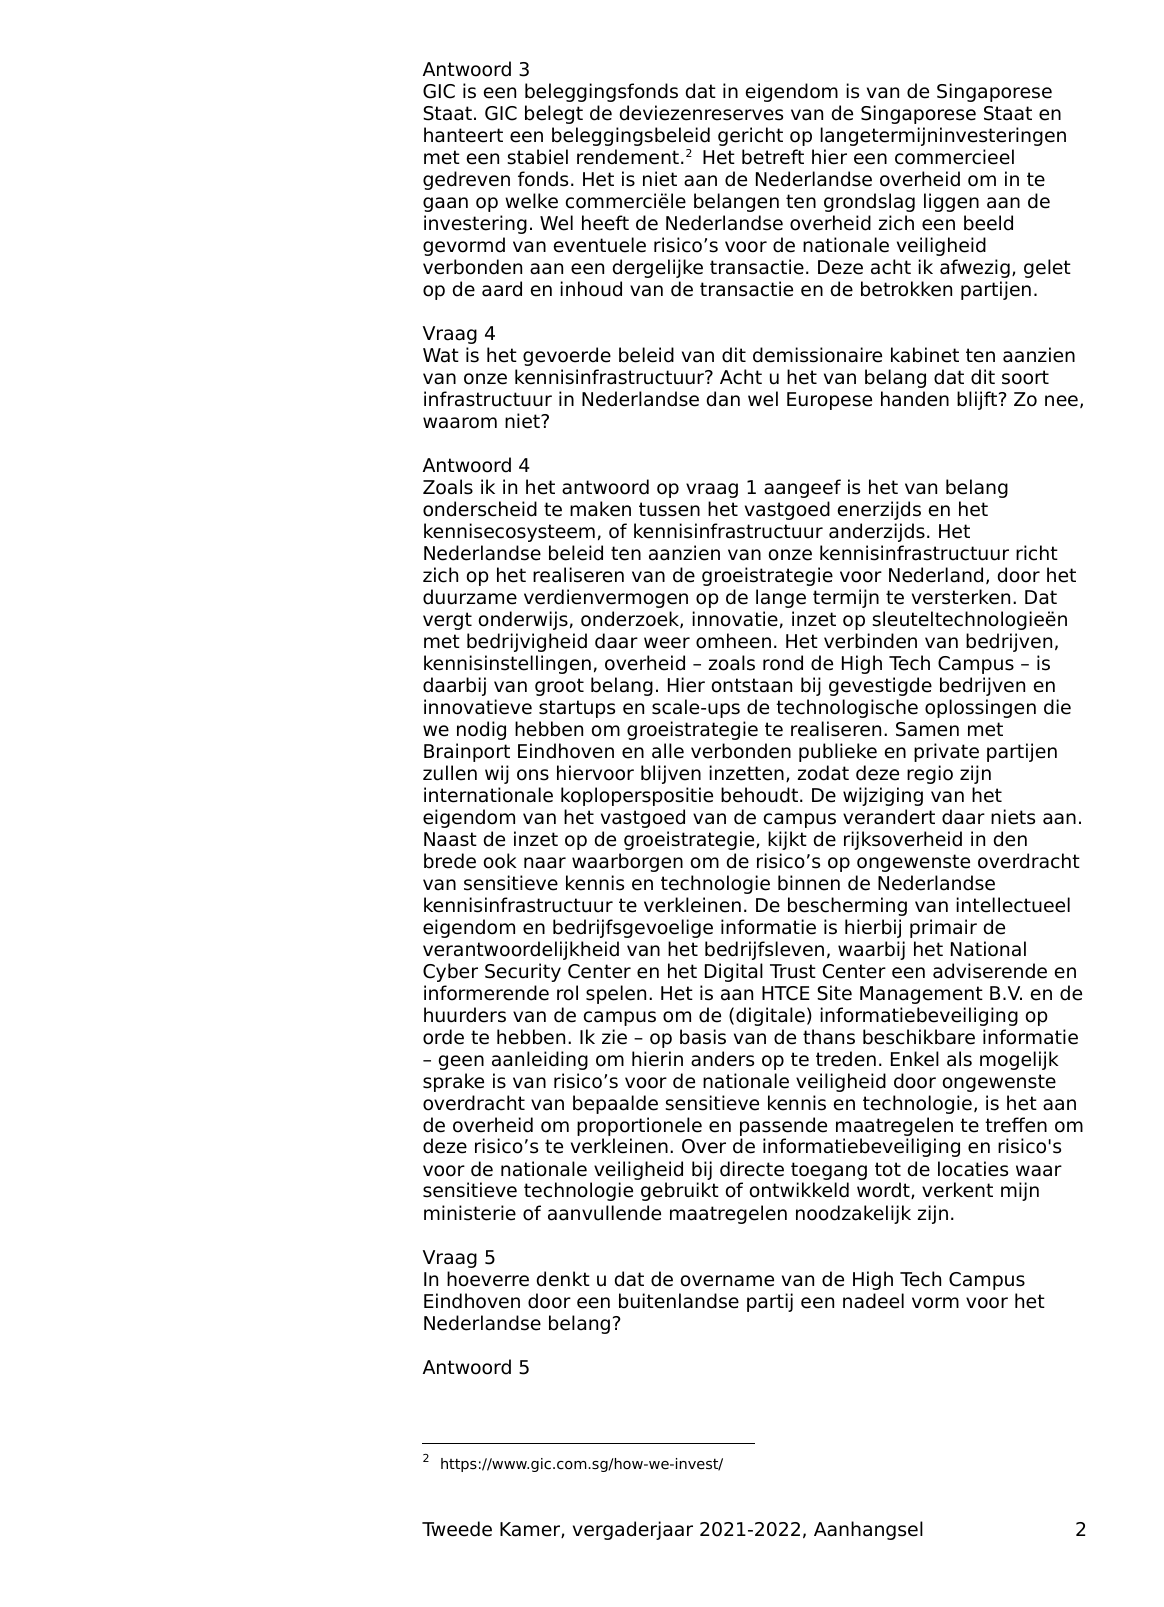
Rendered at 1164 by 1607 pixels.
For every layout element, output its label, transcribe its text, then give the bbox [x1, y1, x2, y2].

text Antwoord 4 [422, 455, 1087, 477]
text Vraag 4 [422, 323, 1087, 345]
text https://www.gic.com.sg/how-we-invest/ [422, 1452, 1087, 1474]
text Vraag 5 [422, 1247, 1087, 1268]
text Antwoord 3 [422, 59, 1087, 81]
text GIC is een beleggingsfonds dat in eigendom is van de Singaporese Staat. GIC belegt de deviezenreserves van de Singaporese Staat en hanteert een beleggingsbeleid gericht op langetermijninvesteringen met een stabiel rendement. Het betreft hier een commercieel gedreven fonds. Het is niet aan de Nederlandse overheid om in te gaan op welke commerciële belangen ten grondslag liggen aan de investering. Wel heeft de Nederlandse overheid zich een beeld gevormd van eventuele risico’s voor de nationale veiligheid verbonden aan een dergelijke transactie. Deze acht ik afwezig, gelet op de aard en inhoud van de transactie en de betrokken partijen. [422, 81, 1087, 301]
text Antwoord 5 [422, 1357, 1087, 1379]
text In hoeverre denkt u dat de overname van de High Tech Campus Eindhoven door een buitenlandse partij een nadeel vorm voor het Nederlandse belang? [422, 1268, 1087, 1334]
text Naast de inzet op de groeistrategie, kijkt de rijksoverheid in den brede ook naar waarborgen om de risico’s op ongewenste overdracht van sensitieve kennis en technologie binnen de Nederlandse kennisinfrastructuur te verkleinen. De bescherming van intellectueel eigendom en bedrijfsgevoelige informatie is hierbij primair de verantwoordelijkheid van het bedrijfsleven, waarbij het National Cyber Security Center en het Digital Trust Center een adviserende en informerende rol spelen. Het is aan HTCE Site Management B.V. en de huurders van de campus om de (digitale) informatiebeveiliging op orde te hebben. Ik zie – op basis van de thans beschikbare informatie – geen aanleiding om hierin anders op te treden. Enkel als mogelijk sprake is van risico’s voor de nationale veiligheid door ongewenste overdracht van bepaalde sensitieve kennis en technologie, is het aan de overheid om proportionele en passende maatregelen te treffen om deze risico’s te verkleinen. Over de informatiebeveiliging en risico's voor de nationale veiligheid bij directe toegang tot de locaties waar sensitieve technologie gebruikt of ontwikkeld wordt, verkent mijn ministerie of aanvullende maatregelen noodzakelijk zijn. [422, 829, 1087, 1224]
text Zoals ik in het antwoord op vraag 1 aangeef is het van belang onderscheid te maken tussen het vastgoed enerzijds en het kennisecosysteem, of kennisinfrastructuur anderzijds. Het Nederlandse beleid ten aanzien van onze kennisinfrastructuur richt zich op het realiseren van de groeistrategie voor Nederland, door het duurzame verdienvermogen op de lange termijn te versterken. Dat vergt onderwijs, onderzoek, innovatie, inzet op sleuteltechnologieën met bedrijvigheid daar weer omheen. Het verbinden van bedrijven, kennisinstellingen, overheid – zoals rond de High Tech Campus – is daarbij van groot belang. Hier ontstaan bij gevestigde bedrijven en innovatieve startups en scale-ups de technologische oplossingen die we nodig hebben om groeistrategie te realiseren. Samen met Brainport Eindhoven en alle verbonden publieke en private partijen zullen wij ons hiervoor blijven inzetten, zodat deze regio zijn internationale koploperspositie behoudt. De wijziging van het eigendom van het vastgoed van de campus verandert daar niets aan. [422, 477, 1087, 829]
text Wat is het gevoerde beleid van dit demissionaire kabinet ten aanzien van onze kennisinfrastructuur? Acht u het van belang dat dit soort infrastructuur in Nederlandse dan wel Europese handen blijft? Zo nee, waarom niet? [422, 345, 1087, 433]
